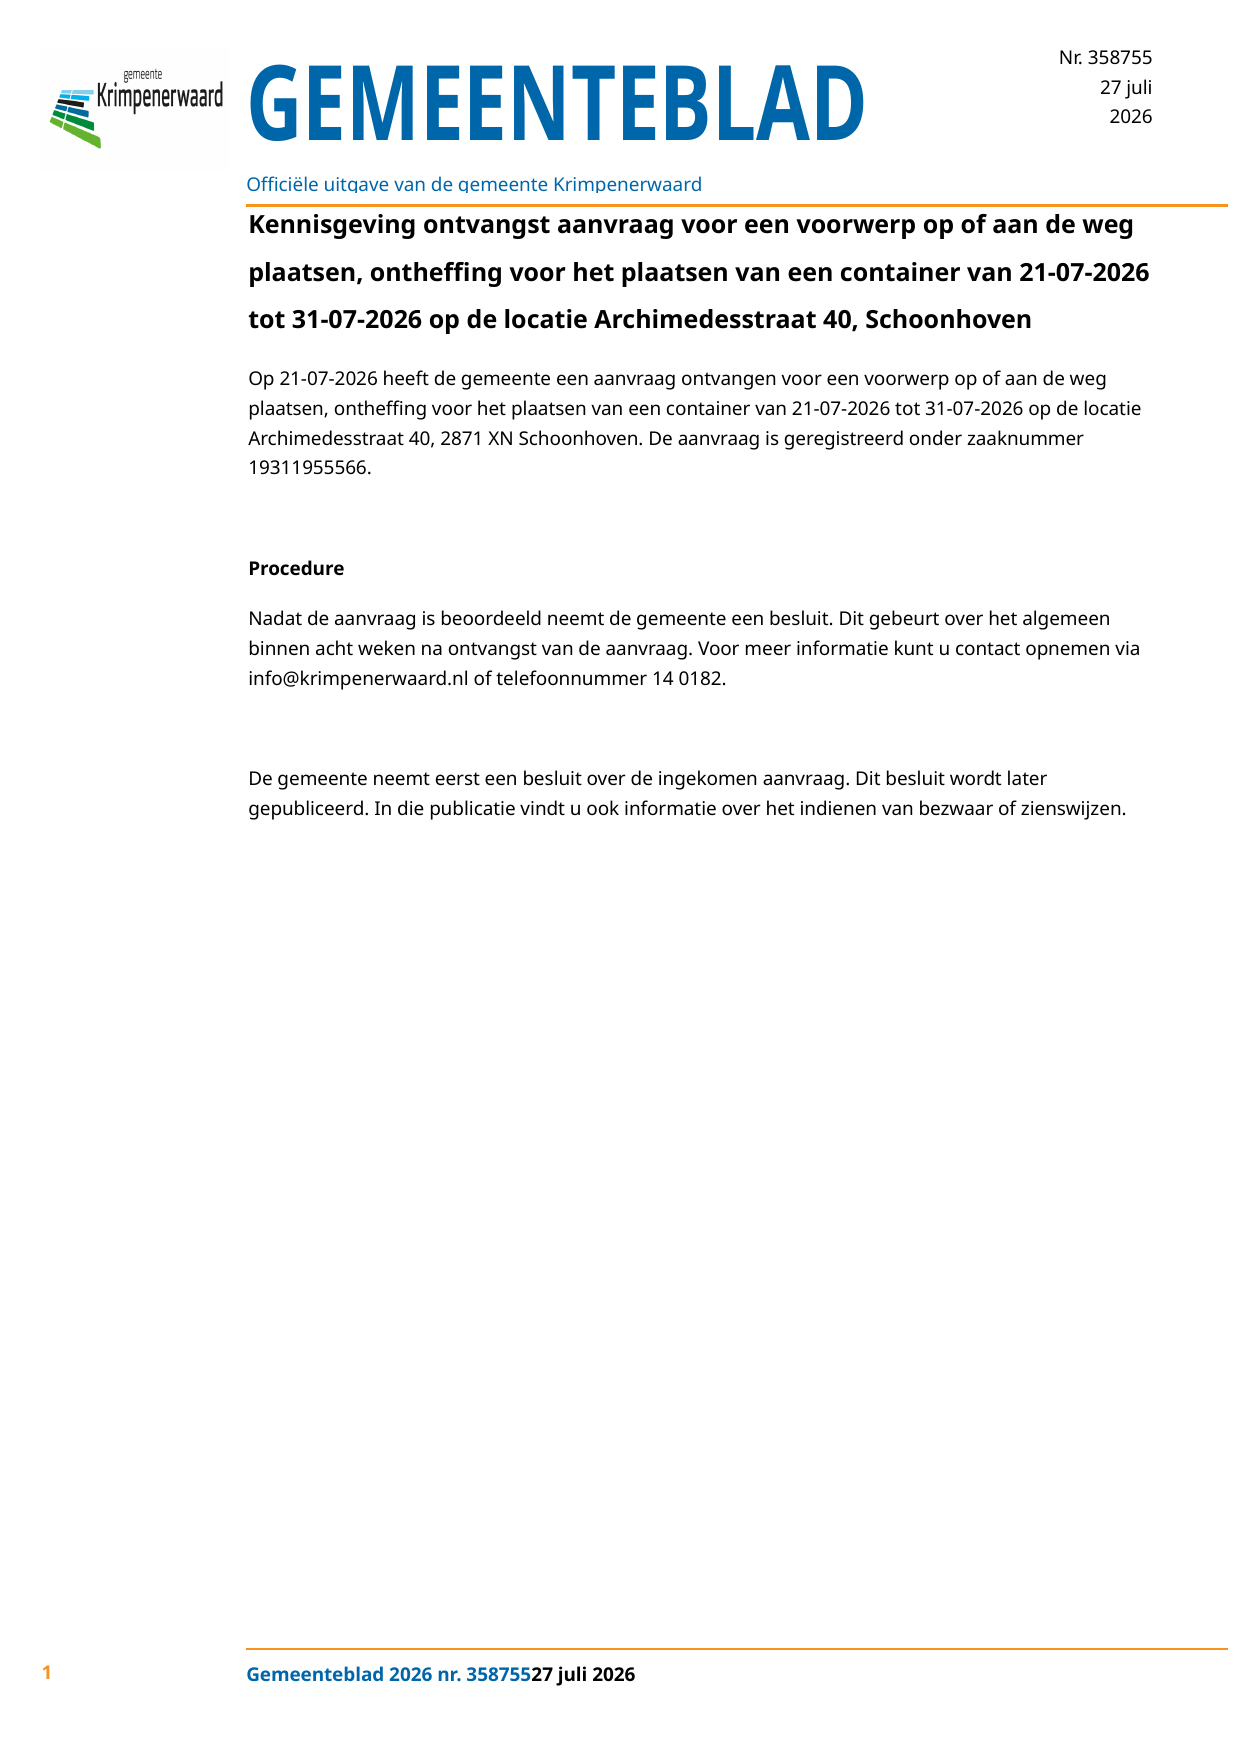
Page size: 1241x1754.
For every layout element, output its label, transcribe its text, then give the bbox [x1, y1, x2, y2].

text Op 21-07-2026 heeft de gemeente een aanvraag ontvangen voor een voorwerp op of aan de weg plaatsen, ontheffing voor het plaatsen van een container van 21-07-2026 tot 31-07-2026 op de locatie Archimedesstraat 40, 2871 XN Schoonhoven. De aanvraag is geregistreerd onder zaaknummer 19311955566. [248, 366, 1152, 480]
text Procedure [248, 555, 1152, 581]
text Nadat de aanvraag is beoordeeld neemt de gemeente een besluit. Dit gebeurt over het algemeen binnen acht weken na ontvangst van de aanvraag. Voor meer informatie kunt u contact opnemen via info@krimpenerwaard.nl of telefoonnummer 14 0182. [248, 606, 1152, 690]
text De gemeente neemt eerst een besluit over de ingekomen aanvraag. Dit besluit wordt later gepubliceerd. In die publicatie vindt u ook informatie over het indienen van bezwaar of zienswijzen. [248, 766, 1152, 821]
text Kennisgeving ontvangst aanvraag voor een voorwerp op of aan de weg plaatsen, ontheffing voor het plaatsen van een container van 21-07-2026 tot 31-07-2026 op de locatie Archimedesstraat 40, Schoonhoven [248, 207, 1152, 336]
picture [41, 47, 231, 172]
